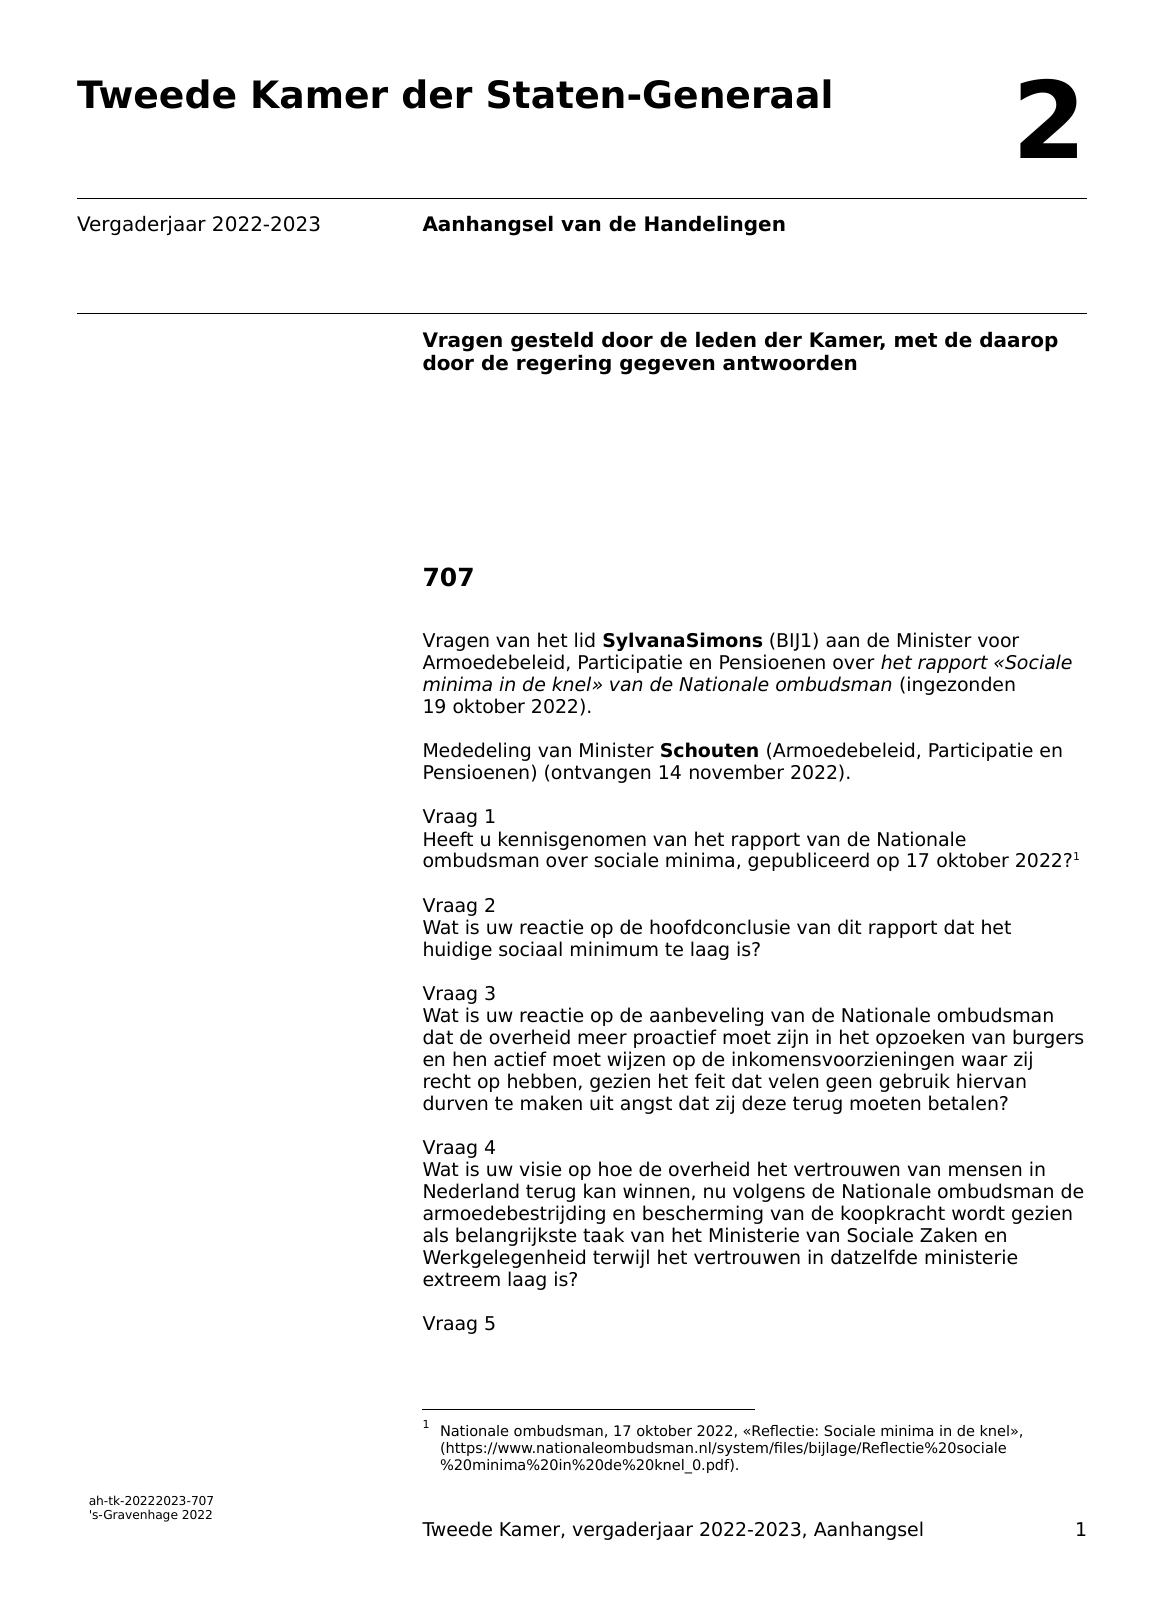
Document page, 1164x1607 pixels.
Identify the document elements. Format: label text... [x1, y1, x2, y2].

table_header 2 [886, 59, 1087, 198]
text Vraag 1 [422, 806, 1087, 828]
text Mededeling van Minister Schouten (Armoedebeleid, Participatie en Pensioenen) (ontvangen 14 november 2022). [422, 740, 1087, 784]
text Vragen van het lid SylvanaSimons (BIJ1) aan de Minister voor Armoedebeleid, Participatie en Pensioenen over het rapport «Sociale minima in de knel» van de Nationale ombudsman (ingezonden 19 oktober 2022). [422, 630, 1087, 718]
text Vraag 5 [422, 1313, 1087, 1335]
table_cell Vergaderjaar 2022-2023 [77, 199, 422, 313]
table_cell Vragen gesteld door de leden der Kamer, met de daarop door de regering gegeven antwoorden [422, 314, 1087, 375]
table_cell [77, 314, 422, 375]
text Wat is uw reactie op de hoofdconclusie van dit rapport dat het huidige sociaal minimum te laag is? [422, 917, 1087, 961]
text Vraag 4 [422, 1137, 1087, 1159]
text Vraag 3 [422, 983, 1087, 1005]
text Nationale ombudsman, 17 oktober 2022, «Reflectie: Sociale minima in de knel», (https://www.nationaleombudsman.nl/system/files/bijlage/Reflectie%20sociale%20minima%20in%20de%20knel_0.pdf). [422, 1418, 1087, 1474]
text Vraag 2 [422, 894, 1087, 917]
text 707 [422, 563, 1087, 592]
text ah-tk-20222023-707 [88, 1494, 323, 1508]
table_cell Aanhangsel van de Handelingen [422, 199, 1087, 313]
text Heeft u kennisgenomen van het rapport van de Nationale ombudsman over sociale minima, gepubliceerd op 17 oktober 2022? [422, 828, 1087, 872]
text 's-Gravenhage 2022 [88, 1508, 323, 1522]
text Wat is uw visie op hoe de overheid het vertrouwen van mensen in Nederland terug kan winnen, nu volgens de Nationale ombudsman de armoedebestrijding en bescherming van de koopkracht wordt gezien als belangrijkste taak van het Ministerie van Sociale Zaken en Werkgelegenheid terwijl het vertrouwen in datzelfde ministerie extreem laag is? [422, 1159, 1087, 1291]
text Wat is uw reactie op de aanbeveling van de Nationale ombudsman dat de overheid meer proactief moet zijn in het opzoeken van burgers en hen actief moet wijzen op de inkomensvoorzieningen waar zij recht op hebben, gezien het feit dat velen geen gebruik hiervan durven te maken uit angst dat zij deze terug moeten betalen? [422, 1005, 1087, 1114]
table_header Tweede Kamer der Staten-Generaal [77, 59, 886, 198]
